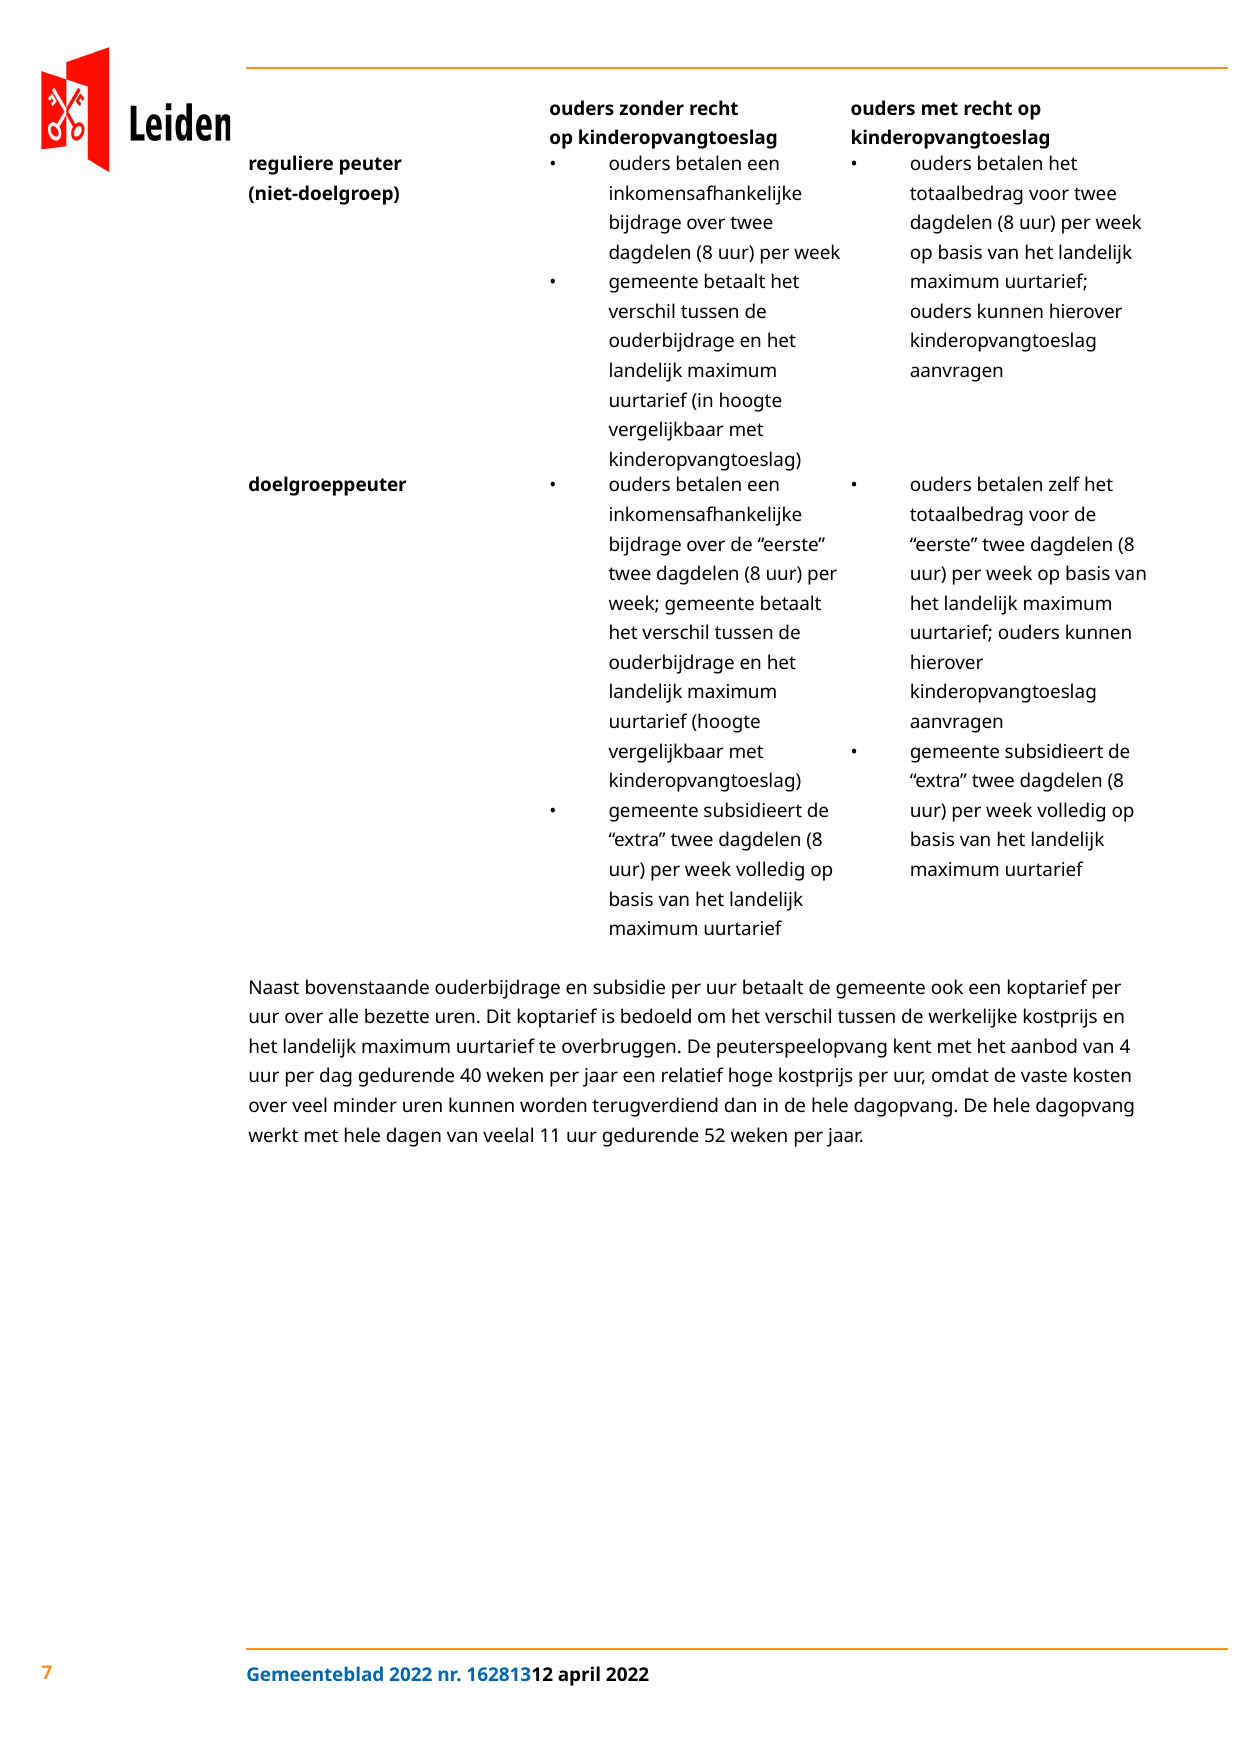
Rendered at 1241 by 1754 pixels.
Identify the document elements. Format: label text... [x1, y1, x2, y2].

table_cell ouders betalen zelf het totaalbedrag voor de “eerste” twee dagdelen (8 uur) per week op basis van het landelijk maximum uurtarief; ouders kunnen hierover kinderopvangtoeslag aanvragen gemeente subsidieert de “extra” twee dagdelen (8 uur) per week volledig op basis van het landelijk maximum uurtarief [850, 472, 1152, 941]
picture [41, 47, 231, 172]
table_cell ouders betalen een inkomensafhankelijke bijdrage over de “eerste” twee dagdelen (8 uur) per week; gemeente betaalt het verschil tussen de ouderbijdrage en het landelijk maximum uurtarief (hoogte vergelijkbaar met kinderopvangtoeslag) gemeente subsidieert de “extra” twee dagdelen (8 uur) per week volledig op basis van het landelijk maximum uurtarief [549, 472, 850, 941]
table_cell reguliere peuter (niet-doelgroep) [248, 150, 549, 472]
table_cell doelgroeppeuter [248, 472, 549, 941]
table_header ouders met recht op kinderopvangtoeslag [850, 95, 1152, 150]
table_cell ouders betalen het totaalbedrag voor twee dagdelen (8 uur) per week op basis van het landelijk maximum uurtarief; ouders kunnen hierover kinderopvangtoeslag aanvragen [850, 150, 1152, 472]
text Naast bovenstaande ouderbijdrage en subsidie per uur betaalt de gemeente ook een koptarief per uur over alle bezette uren. Dit koptarief is bedoeld om het verschil tussen de werkelijke kostprijs en het landelijk maximum uurtarief te overbruggen. De peuterspeelopvang kent met het aanbod van 4 uur per dag gedurende 40 weken per jaar een relatief hoge kostprijs per uur, omdat de vaste kosten over veel minder uren kunnen worden terugverdiend dan in de hele dagopvang. De hele dagopvang werkt met hele dagen van veelal 11 uur gedurende 52 weken per jaar. [248, 974, 1152, 1148]
table_header [248, 95, 549, 150]
table_header ouders zonder recht op kinderopvangtoeslag [549, 95, 850, 150]
table_cell ouders betalen een inkomensafhankelijke bijdrage over twee dagdelen (8 uur) per week gemeente betaalt het verschil tussen de ouderbijdrage en het landelijk maximum uurtarief (in hoogte vergelijkbaar met kinderopvangtoeslag) [549, 150, 850, 472]
